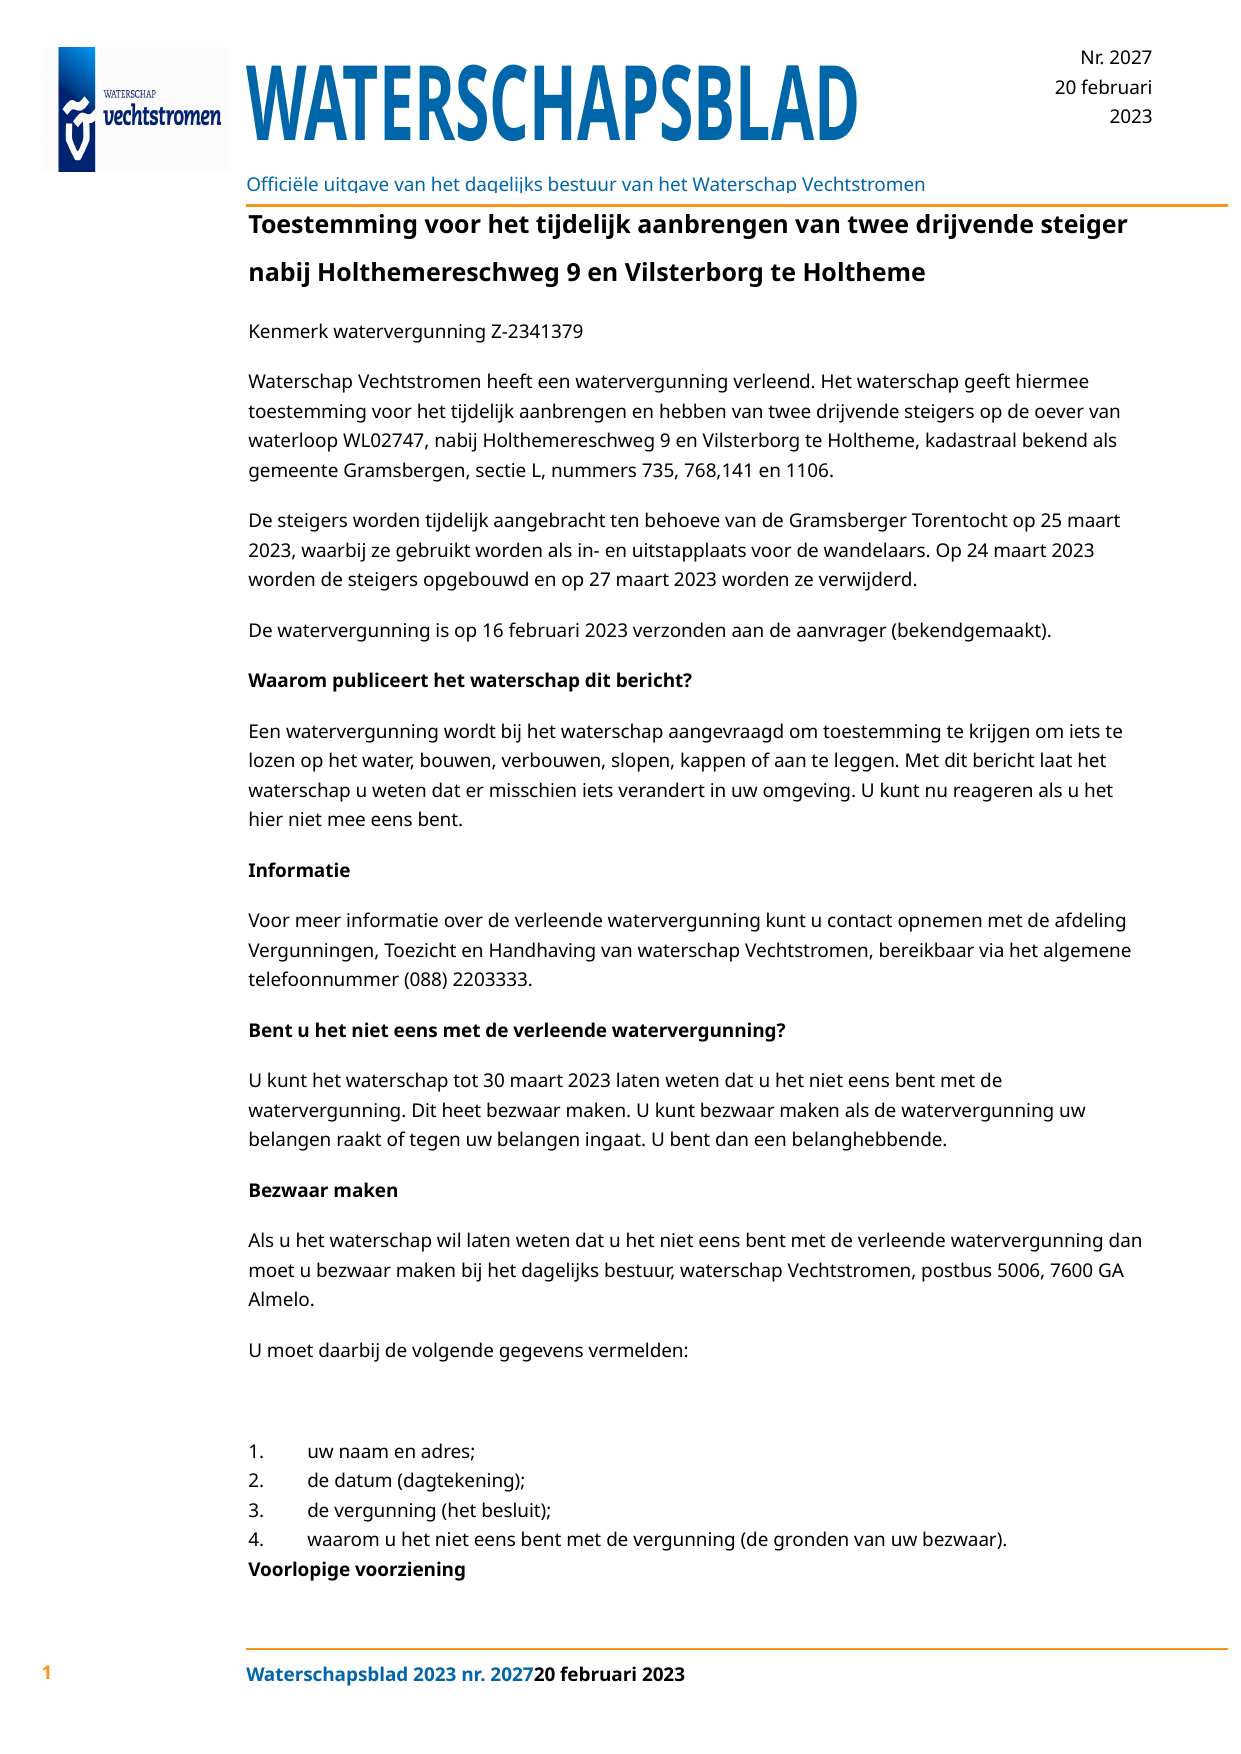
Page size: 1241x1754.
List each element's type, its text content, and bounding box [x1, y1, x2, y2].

text Een watervergunning wordt bij het waterschap aangevraagd om toestemming te krijgen om iets te lozen op het water, bouwen, verbouwen, slopen, kappen of aan te leggen. Met dit bericht laat het waterschap u weten dat er misschien iets verandert in uw omgeving. U kunt nu reageren als u het hier niet mee eens bent. [248, 718, 1152, 832]
text Voorlopige voorziening [248, 1556, 1152, 1582]
text Als u het waterschap wil laten weten dat u het niet eens bent met de verleende watervergunning dan moet u bezwaar maken bij het dagelijks bestuur, waterschap Vechtstromen, postbus 5006, 7600 GA Almelo. [248, 1227, 1152, 1312]
text Kenmerk watervergunning Z-2341379 [248, 318, 1152, 344]
text Bent u het niet eens met de verleende watervergunning? [248, 1017, 1152, 1043]
text Bezwaar maken [248, 1177, 1152, 1203]
text Voor meer informatie over de verleende watervergunning kunt u contact opnemen met de afdeling Vergunningen, Toezicht en Handhaving van waterschap Vechtstromen, bereikbaar via het algemene telefoonnummer (088) 2203333. [248, 907, 1152, 992]
text Waarom publiceert het waterschap dit bericht? [248, 667, 1152, 693]
text Toestemming voor het tijdelijk aanbrengen van twee drijvende steiger nabij Holthemereschweg 9 en Vilsterborg te Holtheme [248, 207, 1152, 288]
text Waterschap Vechtstromen heeft een watervergunning verleend. Het waterschap geeft hiermee toestemming voor het tijdelijk aanbrengen en hebben van twee drijvende steigers op de oever van waterloop WL02747, nabij Holthemereschweg 9 en Vilsterborg te Holtheme, kadastraal bekend als gemeente Gramsbergen, sectie L, nummers 735, 768,141 en 1106. [248, 368, 1152, 483]
list de vergunning (het besluit); [248, 1497, 1152, 1523]
list waarom u het niet eens bent met de vergunning (de gronden van uw bezwaar). [248, 1527, 1152, 1552]
text Informatie [248, 857, 1152, 883]
text U moet daarbij de volgende gegevens vermelden: [248, 1337, 1152, 1363]
list de datum (dagtekening); [248, 1467, 1152, 1493]
text De watervergunning is op 16 februari 2023 verzonden aan de aanvrager (bekendgemaakt). [248, 617, 1152, 643]
text De steigers worden tijdelijk aangebracht ten behoeve van de Gramsberger Torentocht op 25 maart 2023, waarbij ze gebruikt worden als in- en uitstapplaats voor de wandelaars. Op 24 maart 2023 worden de steigers opgebouwd en op 27 maart 2023 worden ze verwijderd. [248, 507, 1152, 592]
list uw naam en adres; [248, 1438, 1152, 1464]
text U kunt het waterschap tot 30 maart 2023 laten weten dat u het niet eens bent met de watervergunning. Dit heet bezwaar maken. U kunt bezwaar maken als de watervergunning uw belangen raakt of tegen uw belangen ingaat. U bent dan een belanghebbende. [248, 1067, 1152, 1152]
picture [41, 47, 231, 172]
